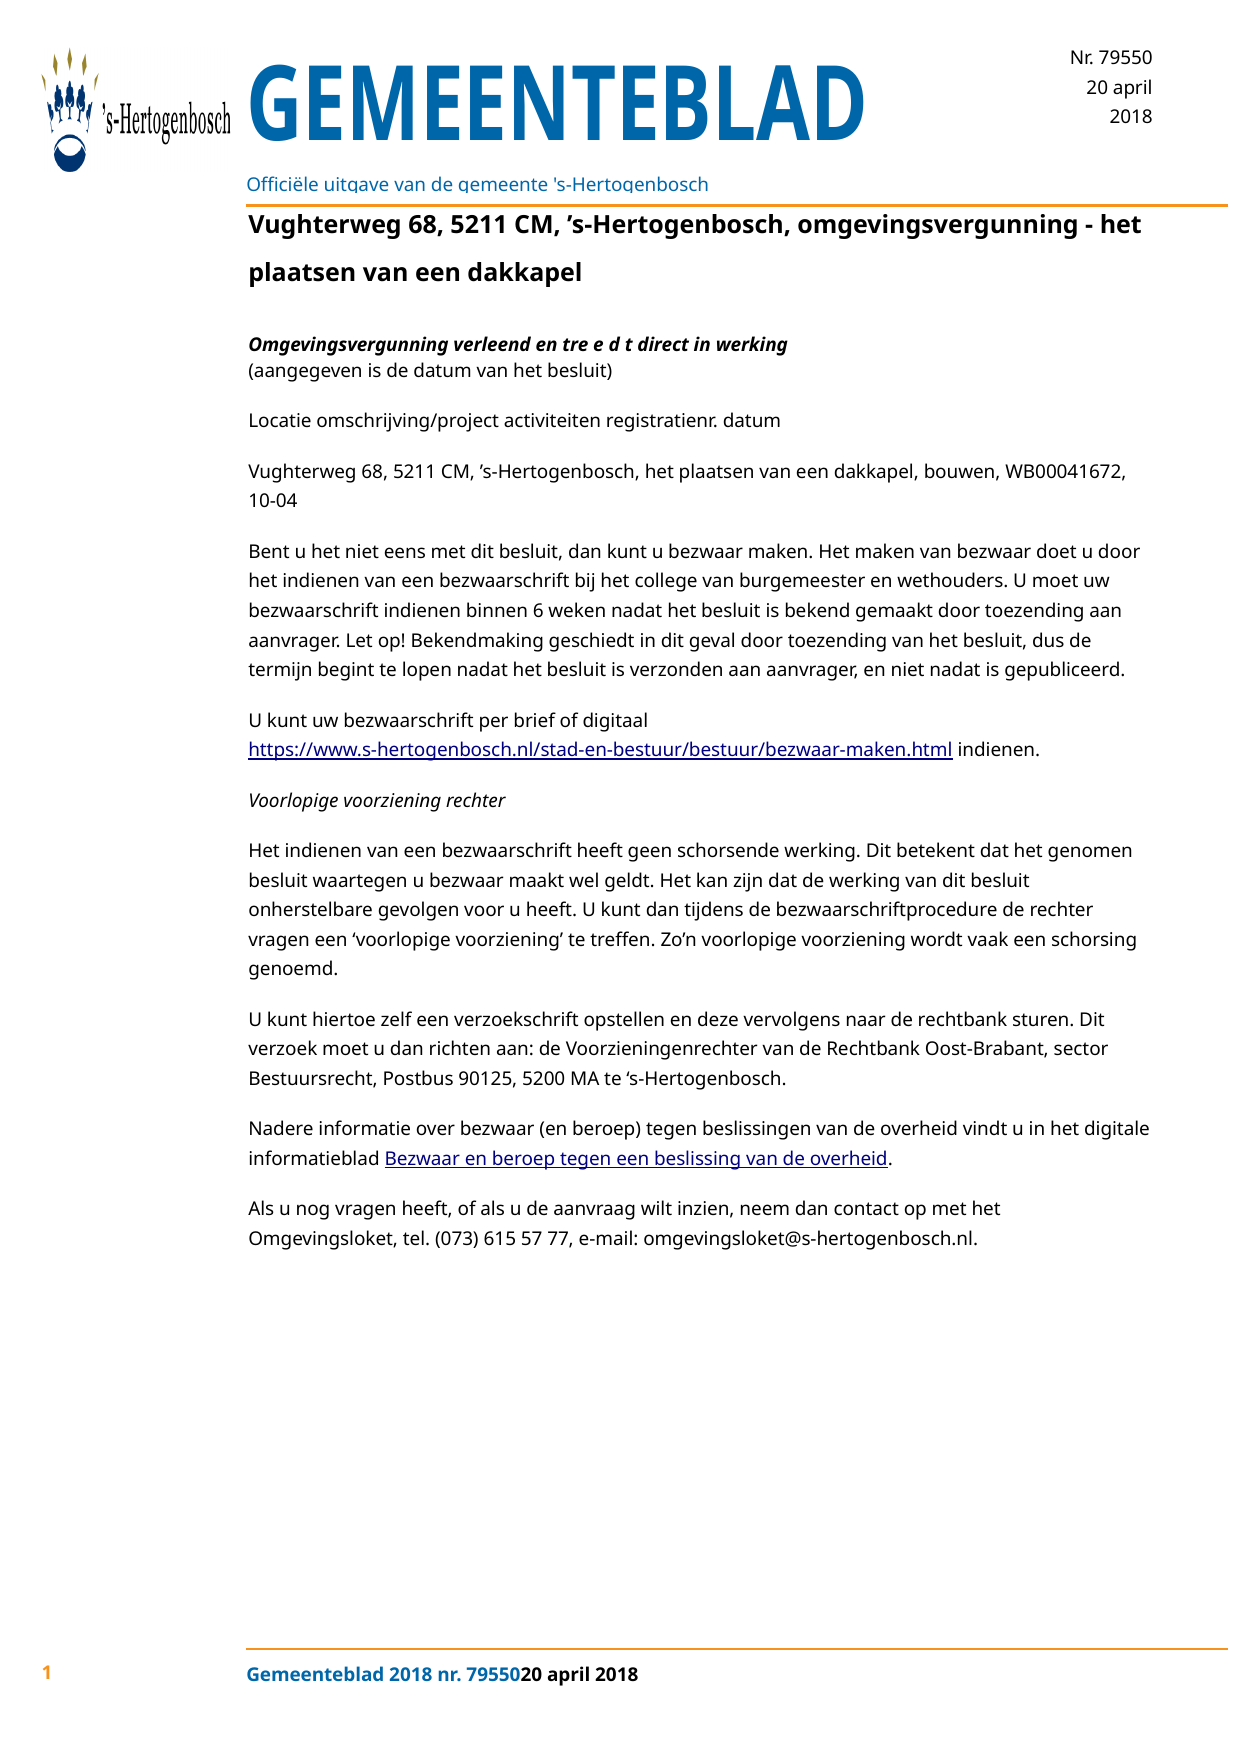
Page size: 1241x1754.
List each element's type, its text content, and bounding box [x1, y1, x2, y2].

text Vughterweg 68, 5211 CM, ’s-Hertogenbosch, omgevingsvergunning - het plaatsen van een dakkapel [248, 207, 1152, 288]
text Vughterweg 68, 5211 CM, ’s-Hertogenbosch, het plaatsen van een dakkapel, bouwen, WB00041672, 10-04 [248, 458, 1152, 513]
text (aangegeven is de datum van het besluit) [248, 357, 1152, 383]
text Voorlopige voorziening rechter [248, 787, 1152, 812]
text Als u nog vragen heeft, of als u de aanvraag wilt inzien, neem dan contact op met het Omgevingsloket, tel. (073) 615 57 77, e-mail: omgevingsloket@s-hertogenbosch.nl. [248, 1196, 1152, 1251]
text U kunt hiertoe zelf een verzoekschrift opstellen en deze vervolgens naar de rechtbank sturen. Dit verzoek moet u dan richten aan: de Voorzieningenrechter van de Rechtbank Oost-Brabant, sector Bestuursrecht, Postbus 90125, 5200 MA te ‘s-Hertogenbosch. [248, 1006, 1152, 1091]
text Bent u het niet eens met dit besluit, dan kunt u bezwaar maken. Het maken van bezwaar doet u door het indienen van een bezwaarschrift bij het college van burgemeester en wethouders. U moet uw bezwaarschrift indienen binnen 6 weken nadat het besluit is bekend gemaakt door toezending aan aanvrager. Let op! Bekendmaking geschiedt in dit geval door toezending van het besluit, dus de termijn begint te lopen nadat het besluit is verzonden aan aanvrager, en niet nadat is gepubliceerd. [248, 538, 1152, 682]
text Locatie omschrijving/project activiteiten registratienr. datum [248, 408, 1152, 433]
text Omgevingsvergunning verleend en tre e d t direct in werking [248, 331, 1152, 357]
text Nadere informatie over bezwaar (en beroep) tegen beslissingen van de overheid vindt u in het digitale informatieblad Bezwaar en beroep tegen een beslissing van de overheid. [248, 1116, 1152, 1171]
text Het indienen van een bezwaarschrift heeft geen schorsende werking. Dit betekent dat het genomen besluit waartegen u bezwaar maakt wel geldt. Het kan zijn dat de werking van dit besluit onherstelbare gevolgen voor u heeft. U kunt dan tijdens de bezwaarschriftprocedure de rechter vragen een ‘voorlopige voorziening’ te treffen. Zo’n voorlopige voorziening wordt vaak een schorsing genoemd. [248, 837, 1152, 981]
picture [41, 47, 231, 172]
text U kunt uw bezwaarschrift per brief of digitaal https://www.s-hertogenbosch.nl/stad-en-bestuur/bestuur/bezwaar-maken.html indienen. [248, 707, 1152, 762]
